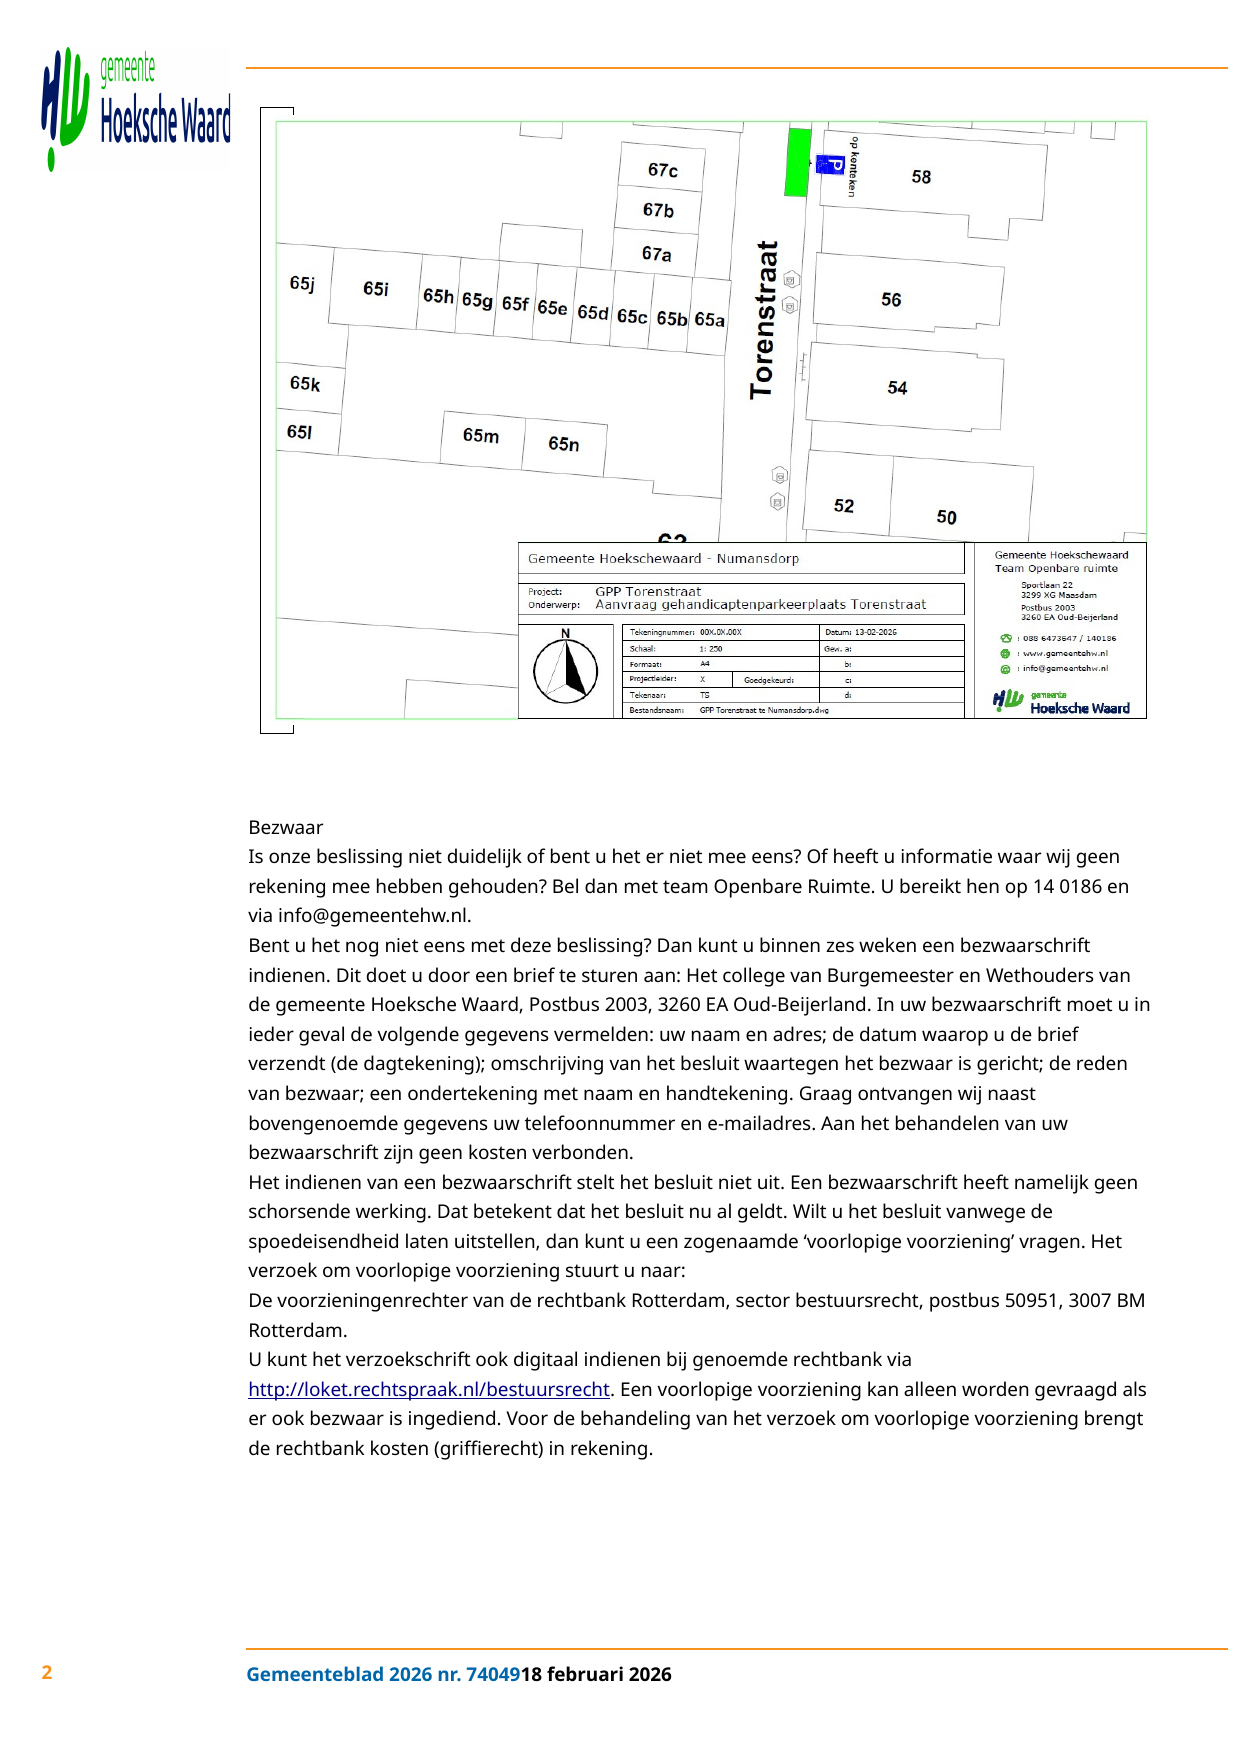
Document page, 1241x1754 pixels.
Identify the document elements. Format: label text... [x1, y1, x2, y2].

text Bezwaar [248, 814, 1152, 840]
text U kunt het verzoekschrift ook digitaal indienen bij genoemde rechtbank via http://loket.rechtspraak.nl/bestuursrecht. Een voorlopige voorziening kan alleen worden gevraagd als er ook bezwaar is ingediend. Voor de behandeling van het verzoek om voorlopige voorziening brengt de rechtbank kosten (griffierecht) in rekening. [248, 1346, 1152, 1461]
text Bent u het nog niet eens met deze beslissing? Dan kunt u binnen zes weken een bezwaarschrift indienen. Dit doet u door een brief te sturen aan: Het college van Burgemeester en Wethouders van de gemeente Hoeksche Waard, Postbus 2003, 3260 EA Oud-Beijerland. In uw bezwaarschrift moet u in ieder geval de volgende gegevens vermelden: uw naam en adres; de datum waarop u de brief verzendt (de dagtekening); omschrijving van het besluit waartegen het bezwaar is gericht; de reden van bezwaar; een ondertekening met naam en handtekening. Graag ontvangen wij naast bovengenoemde gegevens uw telefoonnummer en e-mailadres. Aan het behandelen van uw bezwaarschrift zijn geen kosten verbonden. [248, 932, 1152, 1165]
picture [268, 115, 1155, 725]
text Is onze beslissing niet duidelijk of bent u het er niet mee eens? Of heeft u informatie waar wij geen rekening mee hebben gehouden? Bel dan met team Openbare Ruimte. U bereikt hen op 14 0186 en via info@gemeentehw.nl. [248, 843, 1152, 928]
text Het indienen van een bezwaarschrift stelt het besluit niet uit. Een bezwaarschrift heeft namelijk geen schorsende werking. Dat betekent dat het besluit nu al geldt. Wilt u het besluit vanwege de spoedeisendheid laten uitstellen, dan kunt u een zogenaamde ‘voorlopige voorziening’ vragen. Het verzoek om voorlopige voorziening stuurt u naar: [248, 1169, 1152, 1283]
text De voorzieningenrechter van de rechtbank Rotterdam, sector bestuursrecht, postbus 50951, 3007 BM Rotterdam. [248, 1287, 1152, 1343]
picture [41, 47, 231, 172]
